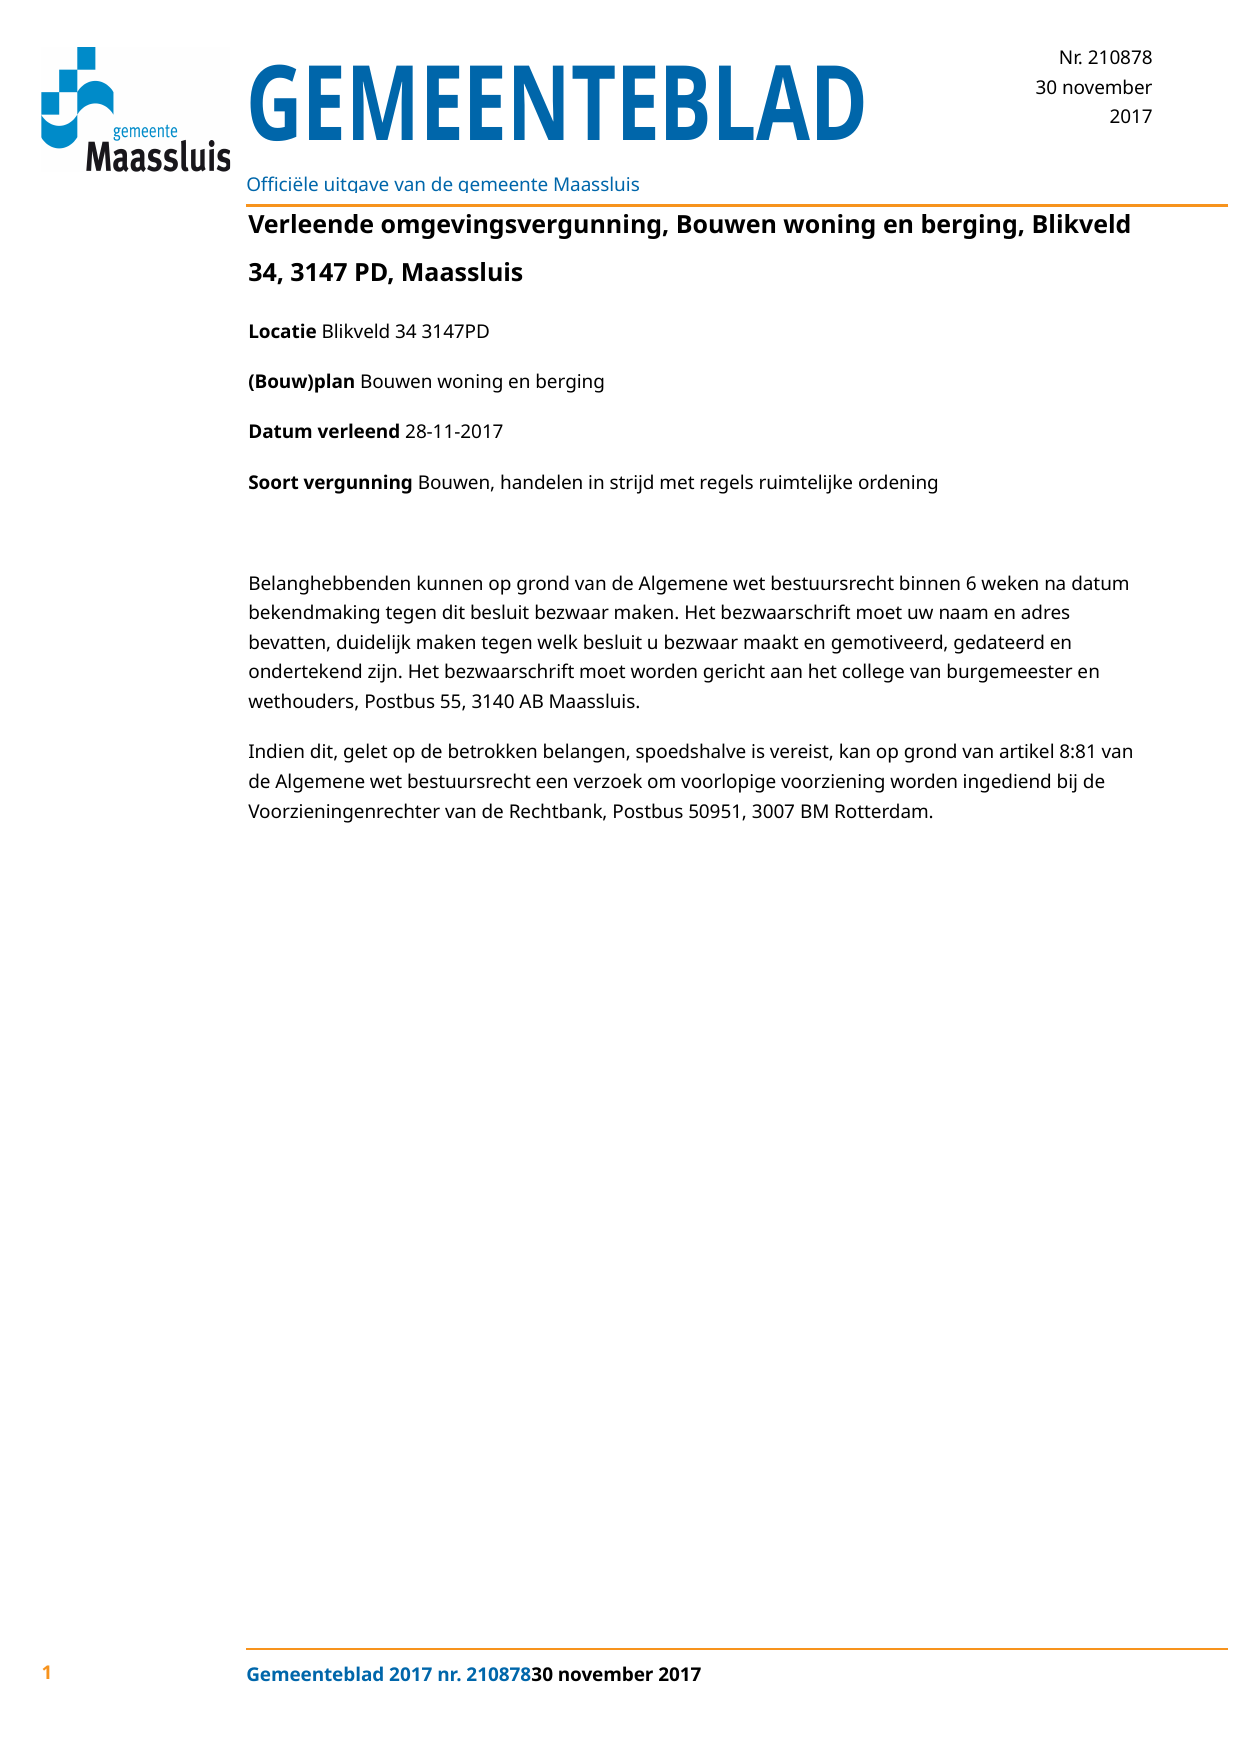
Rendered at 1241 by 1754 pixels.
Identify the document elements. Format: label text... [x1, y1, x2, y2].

text Soort vergunning Bouwen, handelen in strijd met regels ruimtelijke ordening [248, 469, 1152, 495]
picture [41, 47, 231, 172]
text Datum verleend 28-11-2017 [248, 419, 1152, 444]
picture [41, 47, 77, 92]
text (Bouw)plan Bouwen woning en berging [248, 368, 1152, 394]
text Locatie Blikveld 34 3147PD [248, 318, 1152, 344]
text Belanghebbenden kunnen op grond van de Algemene wet bestuursrecht binnen 6 weken na datum bekendmaking tegen dit besluit bezwaar maken. Het bezwaarschrift moet uw naam en adres bevatten, duidelijk maken tegen welk besluit u bezwaar maakt en gemotiveerd, gedateerd en ondertekend zijn. Het bezwaarschrift moet worden gericht aan het college van burgemeester en wethouders, Postbus 55, 3140 AB Maassluis. [248, 570, 1152, 714]
text Indien dit, gelet op de betrokken belangen, spoedshalve is vereist, kan op grond van artikel 8:81 van de Algemene wet bestuursrecht een verzoek om voorlopige voorziening worden ingediend bij de Voorzieningenrechter van de Rechtbank, Postbus 50951, 3007 BM Rotterdam. [248, 739, 1152, 824]
text Verleende omgevingsvergunning, Bouwen woning en berging, Blikveld 34, 3147 PD, Maassluis [248, 207, 1152, 288]
